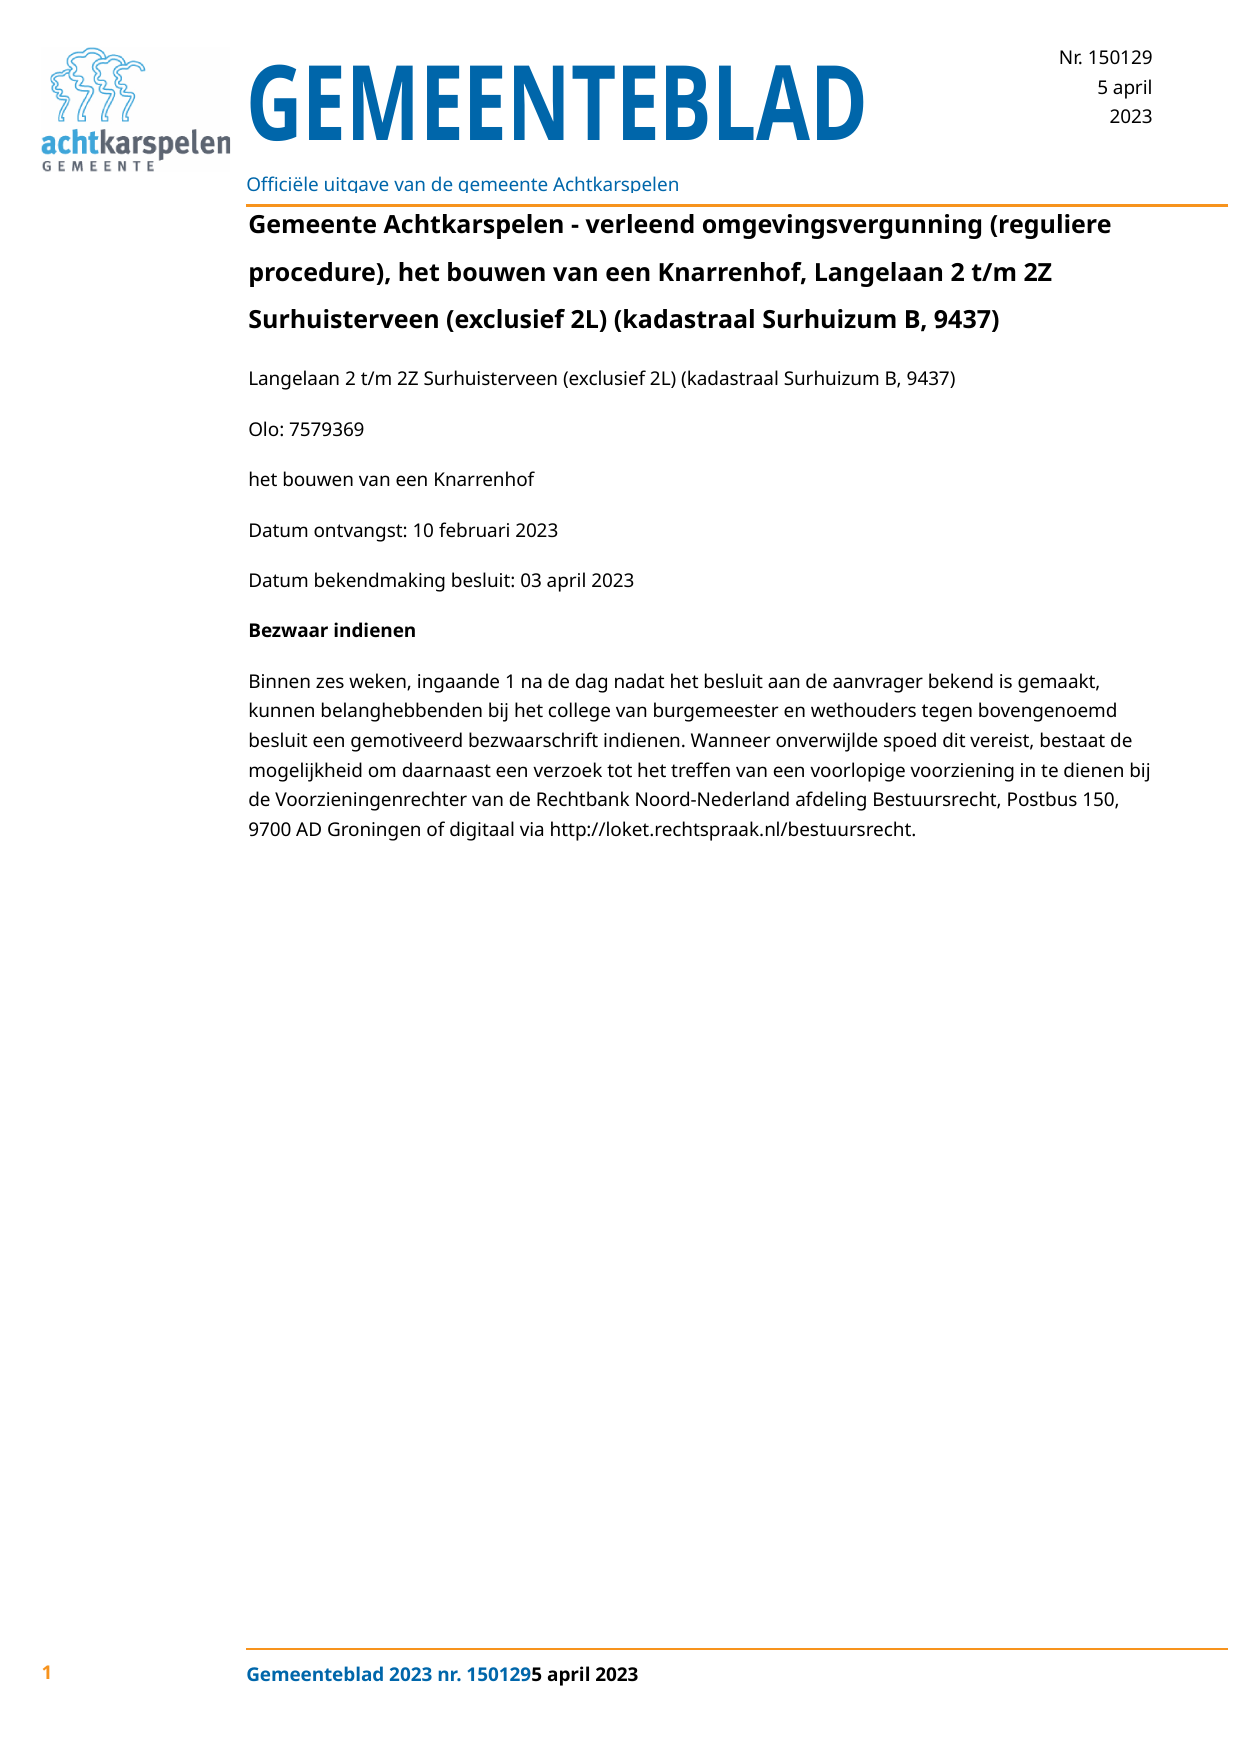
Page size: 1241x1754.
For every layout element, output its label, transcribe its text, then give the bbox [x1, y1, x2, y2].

text het bouwen van een Knarrenhof [248, 466, 1152, 492]
text Langelaan 2 t/m 2Z Surhuisterveen (exclusief 2L) (kadastraal Surhuizum B, 9437) [248, 366, 1152, 391]
text Datum ontvangst: 10 februari 2023 [248, 517, 1152, 542]
text Binnen zes weken, ingaande 1 na de dag nadat het besluit aan de aanvrager bekend is gemaakt, kunnen belanghebbenden bij het college van burgemeester en wethouders tegen bovengenoemd besluit een gemotiveerd bezwaarschrift indienen. Wanneer onverwijlde spoed dit vereist, bestaat de mogelijkheid om daarnaast een verzoek tot het treffen van een voorlopige voorziening in te dienen bij de Voorzieningenrechter van de Rechtbank Noord-Nederland afdeling Bestuursrecht, Postbus 150, 9700 AD Groningen of digitaal via http://loket.rechtspraak.nl/bestuursrecht. [248, 668, 1152, 842]
picture [41, 47, 231, 172]
text Bezwaar indienen [248, 618, 1152, 643]
text Datum bekendmaking besluit: 03 april 2023 [248, 567, 1152, 593]
text Gemeente Achtkarspelen - verleend omgevingsvergunning (reguliere procedure), het bouwen van een Knarrenhof, Langelaan 2 t/m 2Z Surhuisterveen (exclusief 2L) (kadastraal Surhuizum B, 9437) [248, 207, 1152, 336]
text Olo: 7579369 [248, 416, 1152, 442]
